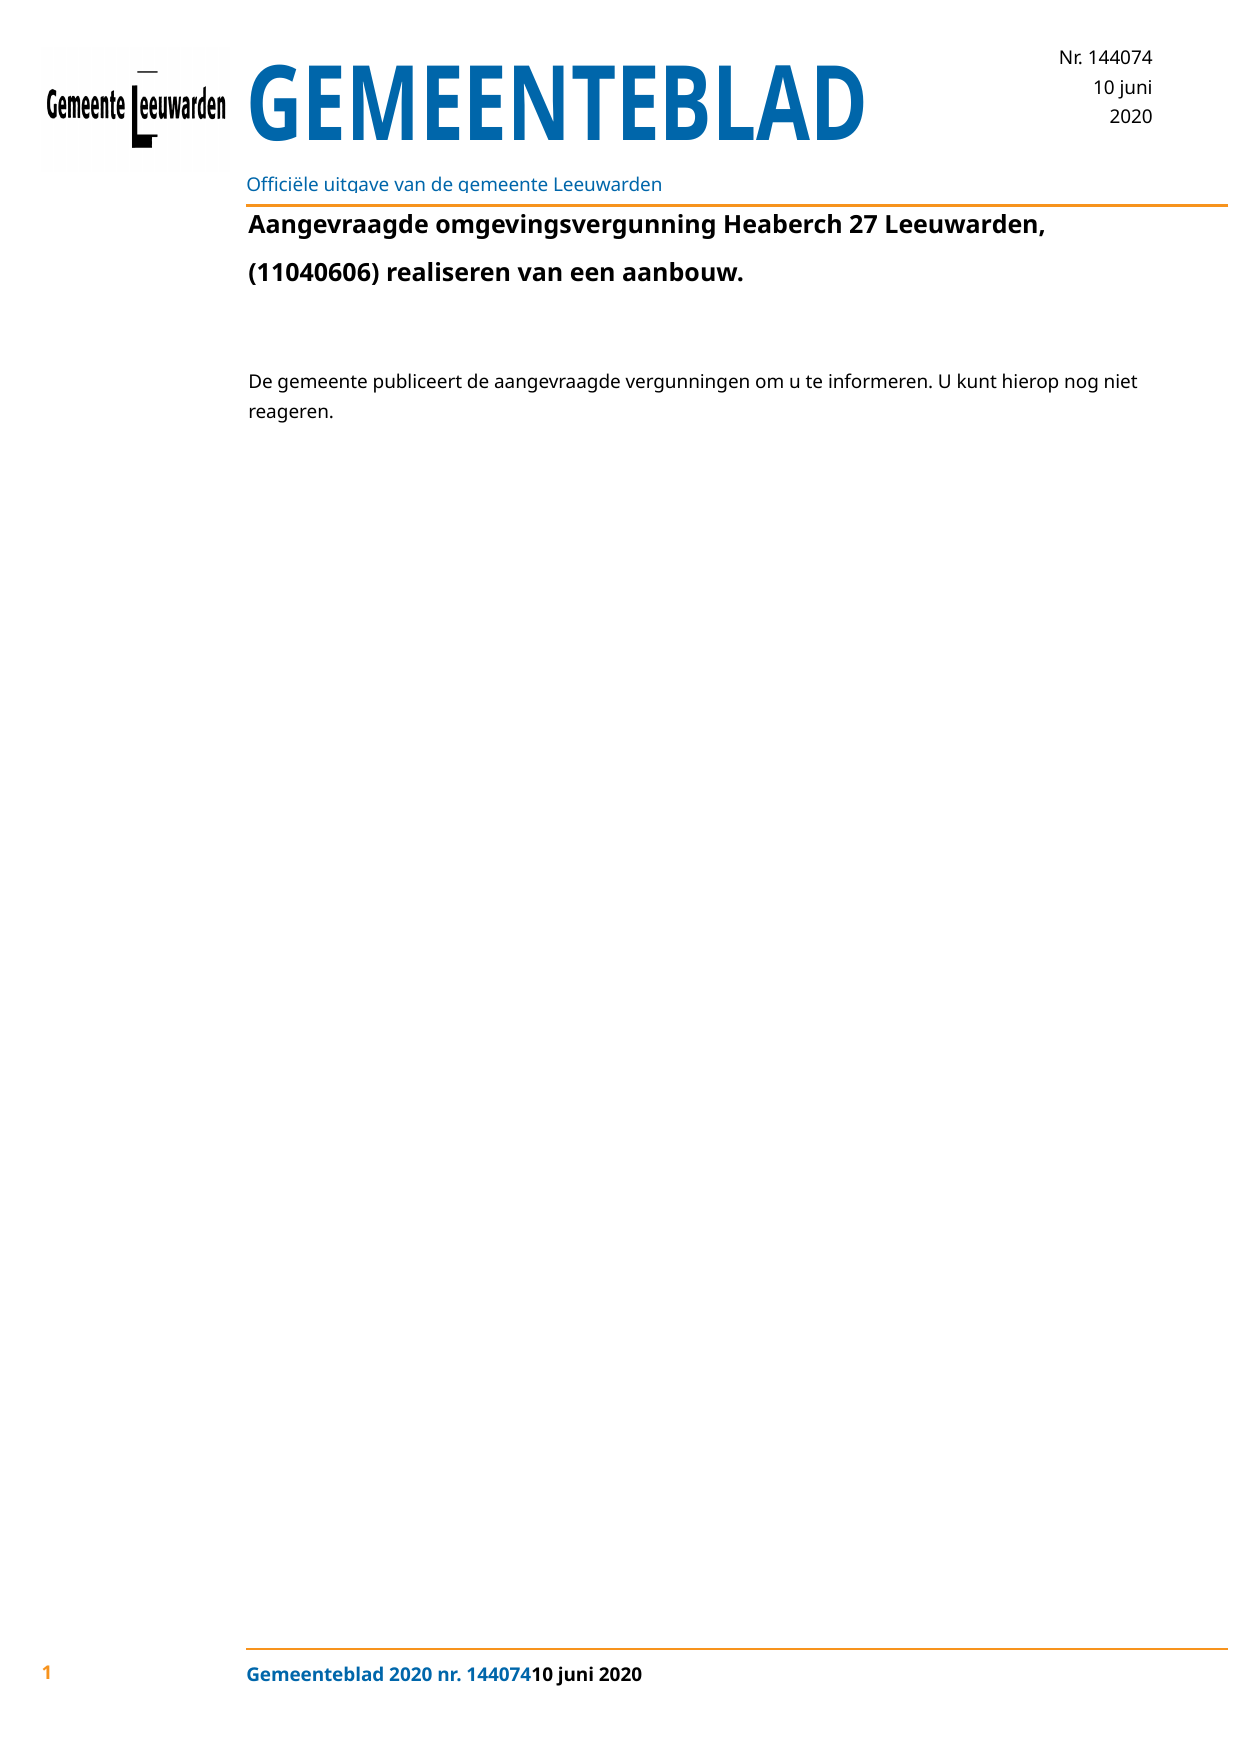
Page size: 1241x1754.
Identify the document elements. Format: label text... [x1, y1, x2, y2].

text Aangevraagde omgevingsvergunning Heaberch 27 Leeuwarden, (11040606) realiseren van een aanbouw. [248, 207, 1152, 288]
picture [41, 47, 231, 172]
text De gemeente publiceert de aangevraagde vergunningen om u te informeren. U kunt hierop nog niet reageren. [248, 368, 1152, 424]
